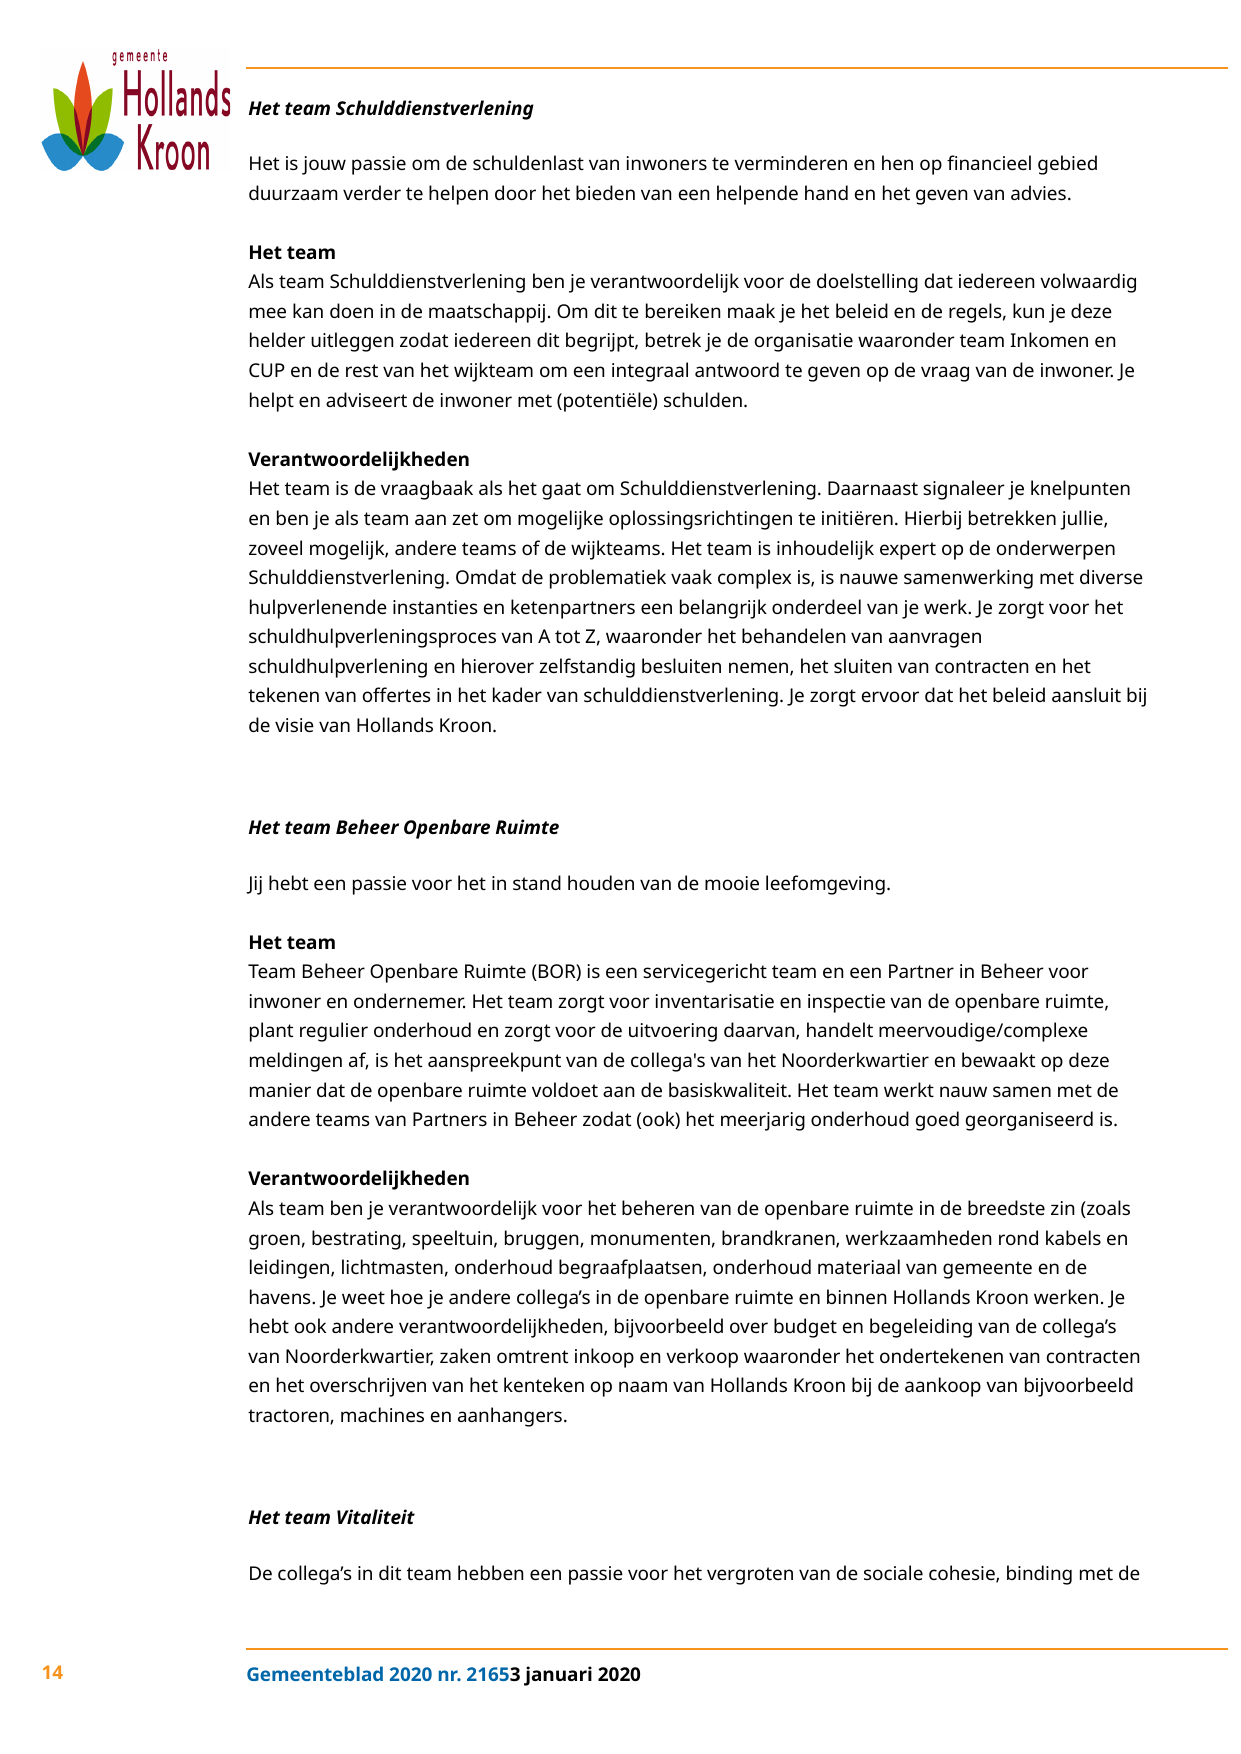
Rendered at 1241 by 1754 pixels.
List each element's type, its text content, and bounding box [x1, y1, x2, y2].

text Team Beheer Openbare Ruimte (BOR) is een servicegericht team en een Partner in Beheer voor inwoner en ondernemer. Het team zorgt voor inventarisatie en inspectie van de openbare ruimte, plant regulier onderhoud en zorgt voor de uitvoering daarvan, handelt meervoudige/complexe meldingen af, is het aanspreekpunt van de collega's van het Noorderkwartier en bewaakt op deze manier dat de openbare ruimte voldoet aan de basiskwaliteit. Het team werkt nauw samen met de andere teams van Partners in Beheer zodat (ook) het meerjarig onderhoud goed georganiseerd is. [248, 958, 1152, 1132]
text Het team Schulddienstverlening [248, 95, 1152, 121]
text Als team Schulddienstverlening ben je verantwoordelijk voor de doelstelling dat iedereen volwaardig mee kan doen in de maatschappij. Om dit te bereiken maak je het beleid en de regels, kun je deze helder uitleggen zodat iedereen dit begrijpt, betrek je de organisatie waaronder team Inkomen en CUP en de rest van het wijkteam om een integraal antwoord te geven op de vraag van de inwoner. Je helpt en adviseert de inwoner met (potentiële) schulden. [248, 268, 1152, 412]
text Verantwoordelijkheden [248, 1166, 1152, 1191]
text Het is jouw passie om de schuldenlast van inwoners te verminderen en hen op financieel gebied duurzaam verder te helpen door het bieden van een helpende hand en het geven van advies. [248, 150, 1152, 205]
text Verantwoordelijkheden [248, 446, 1152, 472]
text De collega’s in dit team hebben een passie voor het vergroten van de sociale cohesie, binding met de [248, 1560, 1152, 1586]
text Als team ben je verantwoordelijk voor het beheren van de openbare ruimte in de breedste zin (zoals groen, bestrating, speeltuin, bruggen, monumenten, brandkranen, werkzaamheden rond kabels en leidingen, lichtmasten, onderhoud begraafplaatsen, onderhoud materiaal van gemeente en de havens. Je weet hoe je andere collega’s in de openbare ruimte en binnen Hollands Kroon werken. Je hebt ook andere verantwoordelijkheden, bijvoorbeeld over budget en begeleiding van de collega’s van Noorderkwartier, zaken omtrent inkoop en verkoop waaronder het ondertekenen van contracten en het overschrijven van het kenteken op naam van Hollands Kroon bij de aankoop van bijvoorbeeld tractoren, machines en aanhangers. [248, 1195, 1152, 1428]
text Jij hebt een passie voor het in stand houden van de mooie leefomgeving. [248, 870, 1152, 896]
text Het team is de vraagbaak als het gaat om Schulddienstverlening. Daarnaast signaleer je knelpunten en ben je als team aan zet om mogelijke oplossingsrichtingen te initiëren. Hierbij betrekken jullie, zoveel mogelijk, andere teams of de wijkteams. Het team is inhoudelijk expert op de onderwerpen Schulddienstverlening. Omdat de problematiek vaak complex is, is nauwe samenwerking met diverse hulpverlenende instanties en ketenpartners een belangrijk onderdeel van je werk. Je zorgt voor het schuldhulpverleningsproces van A tot Z, waaronder het behandelen van aanvragen schuldhulpverlening en hierover zelfstandig besluiten nemen, het sluiten van contracten en het tekenen van offertes in het kader van schulddienstverlening. Je zorgt ervoor dat het beleid aansluit bij de visie van Hollands Kroon. [248, 476, 1152, 738]
text Het team Vitaliteit [248, 1504, 1152, 1530]
text Het team Beheer Openbare Ruimte [248, 814, 1152, 840]
text Het team [248, 239, 1152, 264]
text Het team [248, 929, 1152, 955]
picture [41, 47, 231, 172]
